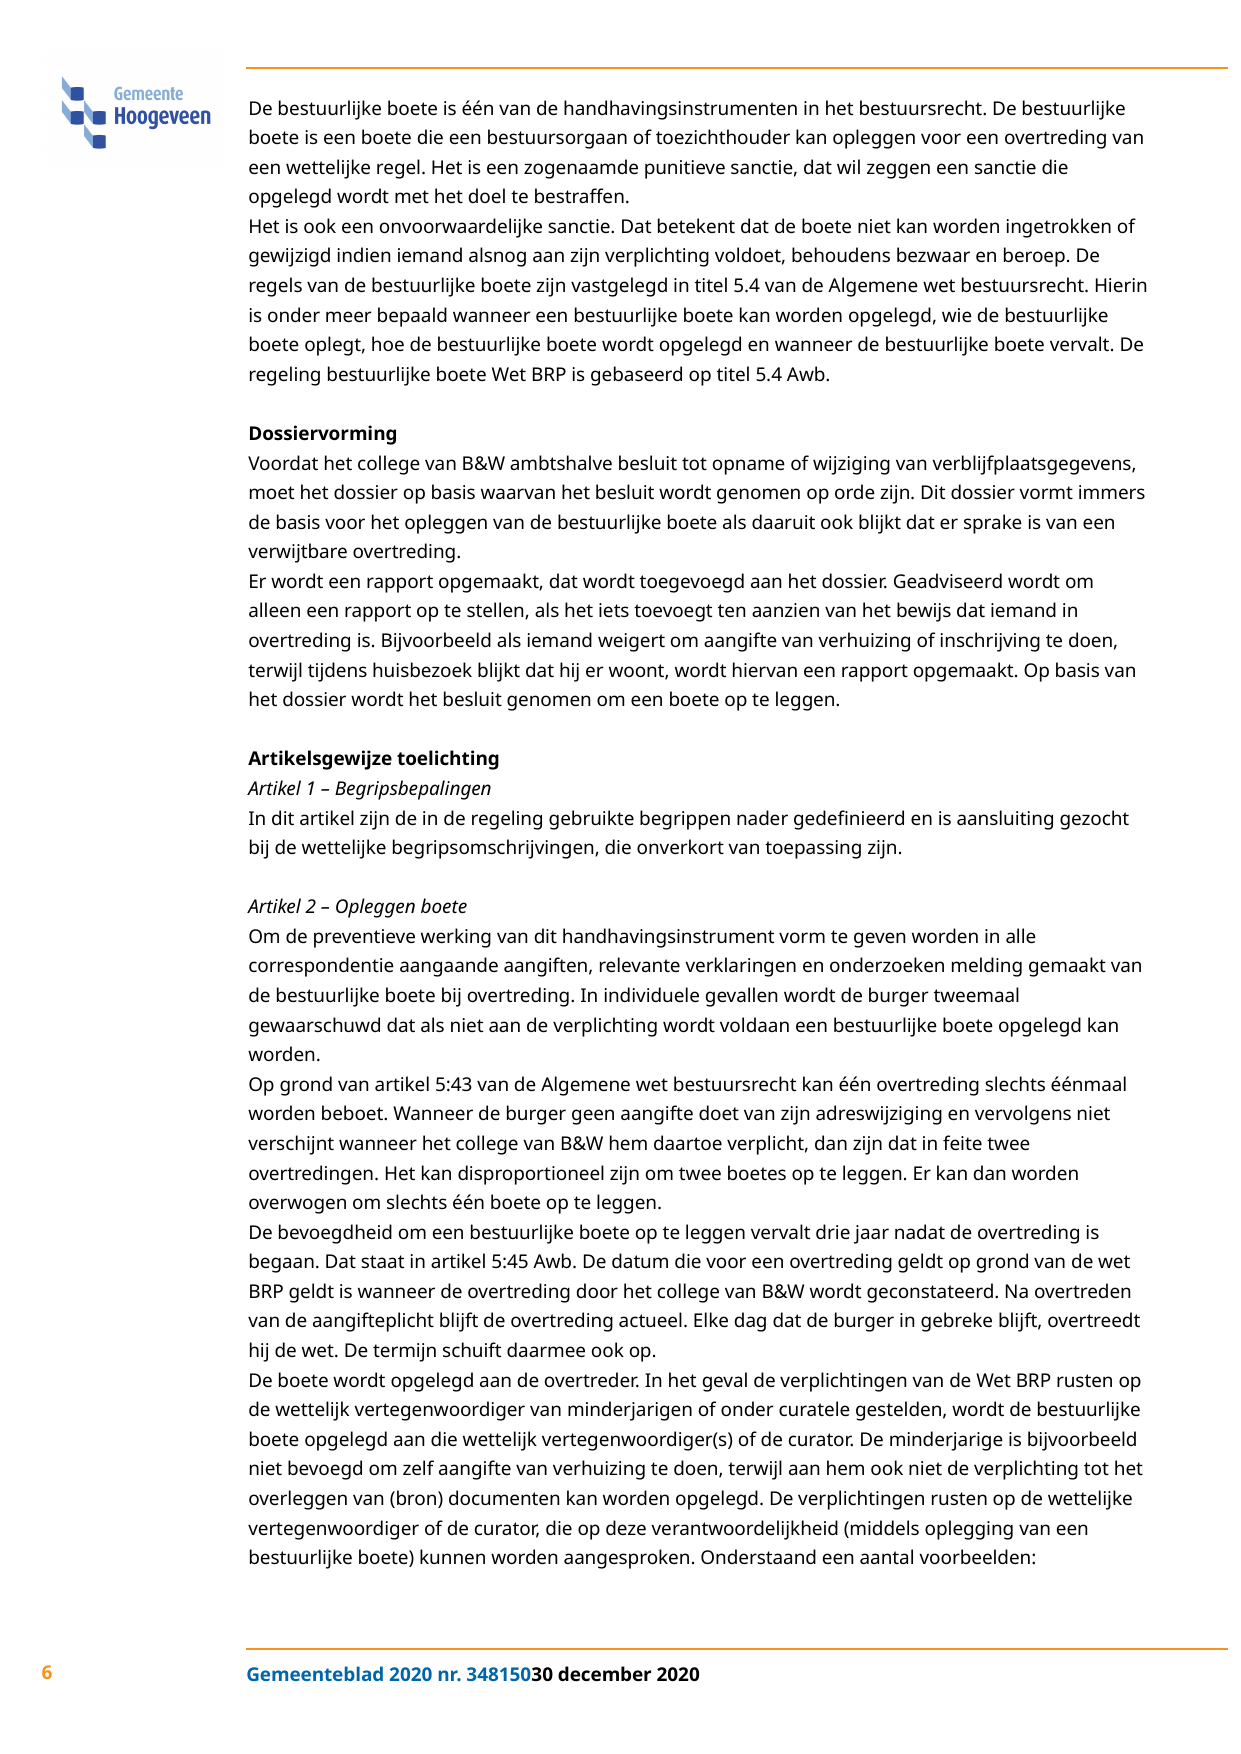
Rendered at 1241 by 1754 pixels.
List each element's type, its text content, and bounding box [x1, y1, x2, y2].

text De boete wordt opgelegd aan de overtreder. In het geval de verplichtingen van de Wet BRP rusten op de wettelijk vertegenwoordiger van minderjarigen of onder curatele gestelden, wordt de bestuurlijke boete opgelegd aan die wettelijk vertegenwoordiger(s) of de curator. De minderjarige is bijvoorbeeld niet bevoegd om zelf aangifte van verhuizing te doen, terwijl aan hem ook niet de verplichting tot het overleggen van (bron) documenten kan worden opgelegd. De verplichtingen rusten op de wettelijke vertegenwoordiger of de curator, die op deze verantwoordelijkheid (middels oplegging van een bestuurlijke boete) kunnen worden aangesproken. Onderstaand een aantal voorbeelden: [248, 1367, 1152, 1570]
text Om de preventieve werking van dit handhavingsinstrument vorm te geven worden in alle correspondentie aangaande aangiften, relevante verklaringen en onderzoeken melding gemaakt van de bestuurlijke boete bij overtreding. In individuele gevallen wordt de burger tweemaal gewaarschuwd dat als niet aan de verplichting wordt voldaan een bestuurlijke boete opgelegd kan worden. [248, 923, 1152, 1067]
text In dit artikel zijn de in de regeling gebruikte begrippen nader gedefinieerd en is aansluiting gezocht bij de wettelijke begripsomschrijvingen, die onverkort van toepassing zijn. [248, 805, 1152, 860]
text De bevoegdheid om een bestuurlijke boete op te leggen vervalt drie jaar nadat de overtreding is begaan. Dat staat in artikel 5:45 Awb. De datum die voor een overtreding geldt op grond van de wet BRP geldt is wanneer de overtreding door het college van B&W wordt geconstateerd. Na overtreden van de aangifteplicht blijft de overtreding actueel. Elke dag dat de burger in gebreke blijft, overtreedt hij de wet. De termijn schuift daarmee ook op. [248, 1219, 1152, 1363]
text Het is ook een onvoorwaardelijke sanctie. Dat betekent dat de boete niet kan worden ingetrokken of gewijzigd indien iemand alsnog aan zijn verplichting voldoet, behoudens bezwaar en beroep. De regels van de bestuurlijke boete zijn vastgelegd in titel 5.4 van de Algemene wet bestuursrecht. Hierin is onder meer bepaald wanneer een bestuurlijke boete kan worden opgelegd, wie de bestuurlijke boete oplegt, hoe de bestuurlijke boete wordt opgelegd en wanneer de bestuurlijke boete vervalt. De regeling bestuurlijke boete Wet BRP is gebaseerd op titel 5.4 Awb. [248, 213, 1152, 387]
text Voordat het college van B&W ambtshalve besluit tot opname of wijziging van verblijfplaatsgegevens, moet het dossier op basis waarvan het besluit wordt genomen op orde zijn. Dit dossier vormt immers de basis voor het opleggen van de bestuurlijke boete als daaruit ook blijkt dat er sprake is van een verwijtbare overtreding. [248, 450, 1152, 564]
text Dossiervorming [248, 420, 1152, 446]
text Artikelsgewijze toelichting [248, 746, 1152, 771]
text Artikel 1 – Begripsbepalingen [248, 775, 1152, 801]
picture [41, 47, 231, 172]
text Op grond van artikel 5:43 van de Algemene wet bestuursrecht kan één overtreding slechts éénmaal worden beboet. Wanneer de burger geen aangifte doet van zijn adreswijziging en vervolgens niet verschijnt wanneer het college van B&W hem daartoe verplicht, dan zijn dat in feite twee overtredingen. Het kan disproportioneel zijn om twee boetes op te leggen. Er kan dan worden overwogen om slechts één boete op te leggen. [248, 1071, 1152, 1215]
text Er wordt een rapport opgemaakt, dat wordt toegevoegd aan het dossier. Geadviseerd wordt om alleen een rapport op te stellen, als het iets toevoegt ten aanzien van het bewijs dat iemand in overtreding is. Bijvoorbeeld als iemand weigert om aangifte van verhuizing of inschrijving te doen, terwijl tijdens huisbezoek blijkt dat hij er woont, wordt hiervan een rapport opgemaakt. Op basis van het dossier wordt het besluit genomen om een boete op te leggen. [248, 568, 1152, 712]
text De bestuurlijke boete is één van de handhavingsinstrumenten in het bestuursrecht. De bestuurlijke boete is een boete die een bestuursorgaan of toezichthouder kan opleggen voor een overtreding van een wettelijke regel. Het is een zogenaamde punitieve sanctie, dat wil zeggen een sanctie die opgelegd wordt met het doel te bestraffen. [248, 95, 1152, 209]
text Artikel 2 – Opleggen boete [248, 893, 1152, 919]
